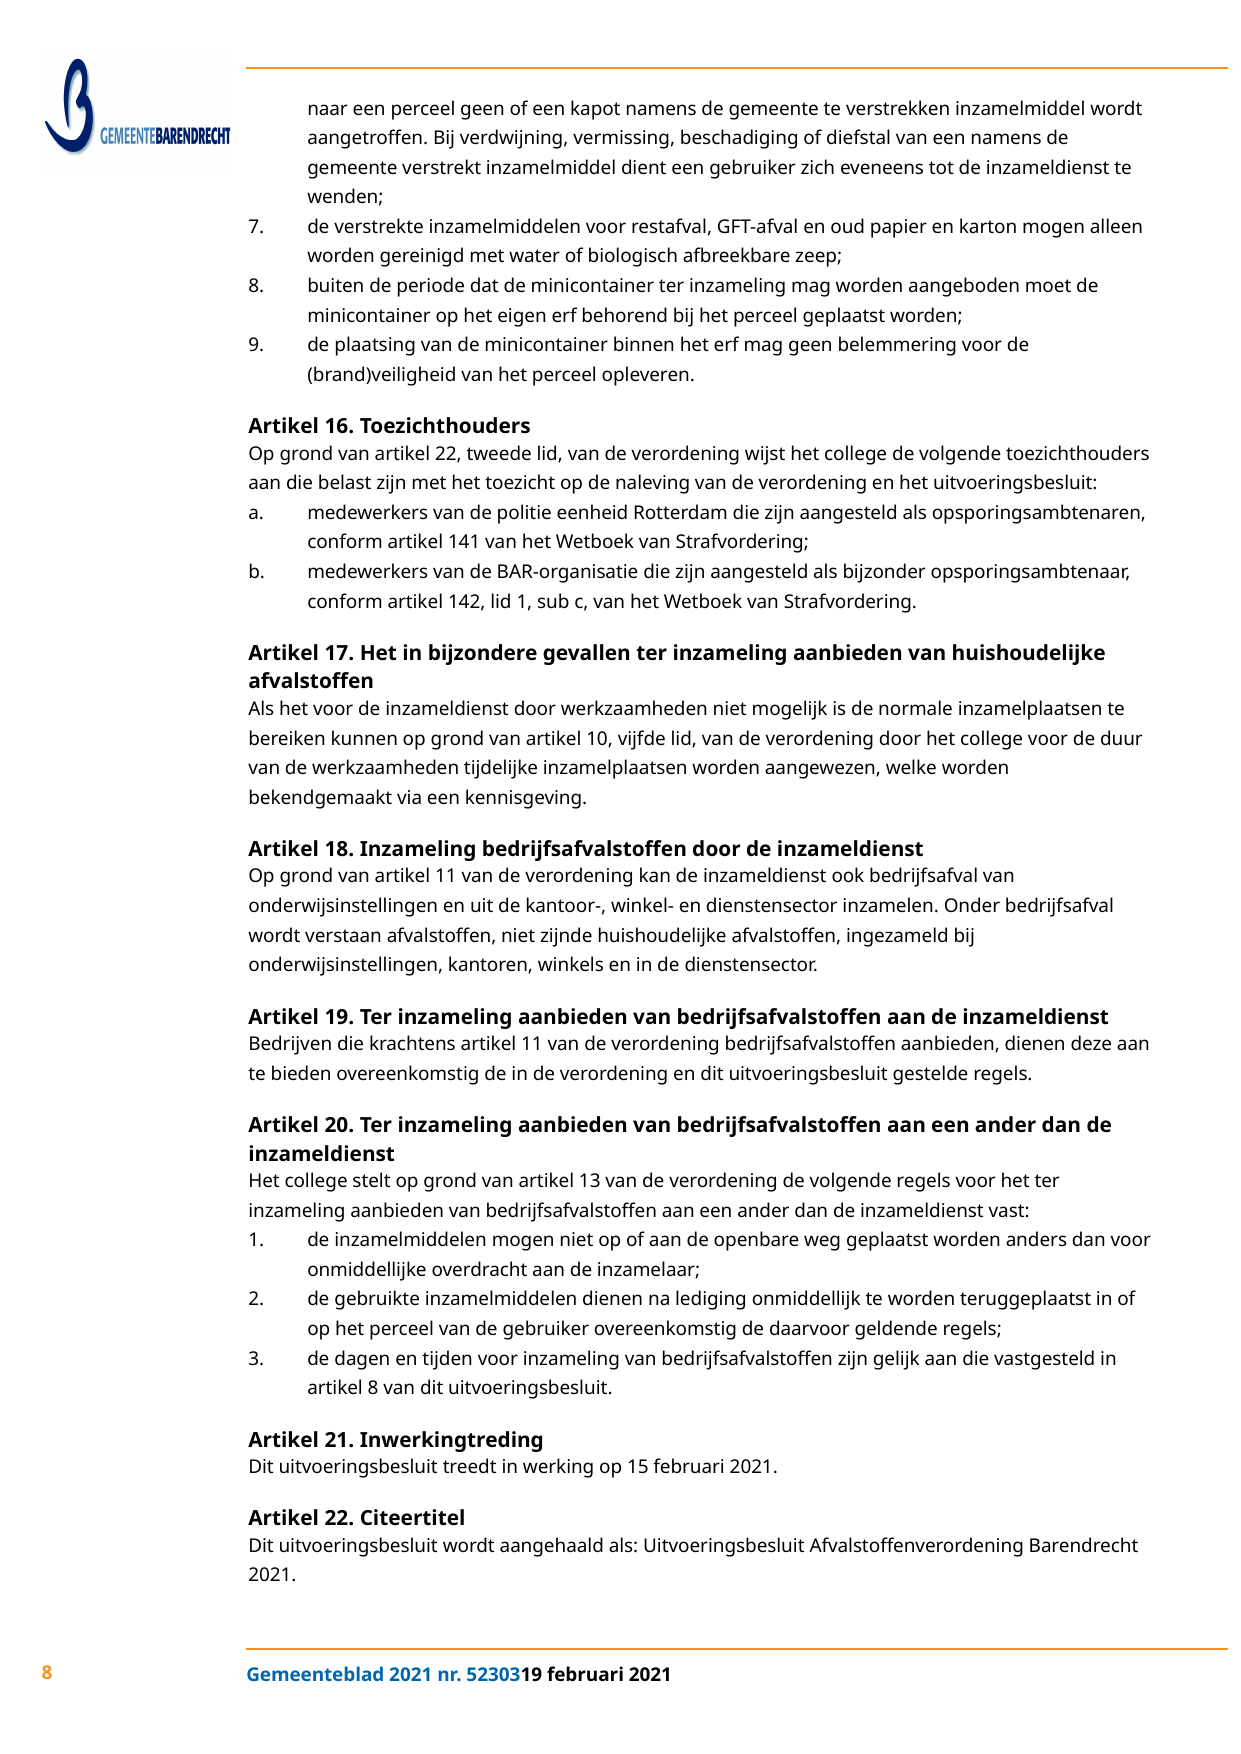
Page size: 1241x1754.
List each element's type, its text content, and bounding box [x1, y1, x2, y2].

list de verstrekte inzamelmiddelen voor restafval, GFT-afval en oud papier en karton mogen alleen worden gereinigd met water of biologisch afbreekbare zeep; [248, 213, 1152, 268]
text Dit uitvoeringsbesluit wordt aangehaald als: Uitvoeringsbesluit Afvalstoffenverordening Barendrecht 2021. [248, 1532, 1152, 1587]
text Artikel 21. Inwerkingtreding [248, 1425, 1152, 1453]
list de gebruikte inzamelmiddelen dienen na lediging onmiddellijk te worden teruggeplaatst in of op het perceel van de gebruiker overeenkomstig de daarvoor geldende regels; [248, 1286, 1152, 1341]
list de dagen en tijden voor inzameling van bedrijfsafvalstoffen zijn gelijk aan die vastgesteld in artikel 8 van dit uitvoeringsbesluit. [248, 1345, 1152, 1400]
picture [41, 47, 231, 172]
list medewerkers van de politie eenheid Rotterdam die zijn aangesteld als opsporingsambtenaren, conform artikel 141 van het Wetboek van Strafvordering; [248, 499, 1152, 554]
text Op grond van artikel 11 van de verordening kan de inzameldienst ook bedrijfsafval van onderwijsinstellingen en uit de kantoor-, winkel- en dienstensector inzamelen. Onder bedrijfsafval wordt verstaan afvalstoffen, niet zijnde huishoudelijke afvalstoffen, ingezameld bij onderwijsinstellingen, kantoren, winkels en in de dienstensector. [248, 863, 1152, 977]
text Als het voor de inzameldienst door werkzaamheden niet mogelijk is de normale inzamelplaatsen te bereiken kunnen op grond van artikel 10, vijfde lid, van de verordening door het college voor de duur van de werkzaamheden tijdelijke inzamelplaatsen worden aangewezen, welke worden bekendgemaakt via een kennisgeving. [248, 695, 1152, 809]
list de plaatsing van de minicontainer binnen het erf mag geen belemmering voor de (brand)veiligheid van het perceel opleveren. [248, 331, 1152, 387]
text Artikel 20. Ter inzameling aanbieden van bedrijfsafvalstoffen aan een ander dan de inzameldienst [248, 1110, 1152, 1167]
text Artikel 18. Inzameling bedrijfsafvalstoffen door de inzameldienst [248, 834, 1152, 863]
text Op grond van artikel 22, tweede lid, van de verordening wijst het college de volgende toezichthouders aan die belast zijn met het toezicht op de naleving van de verordening en het uitvoeringsbesluit: [248, 440, 1152, 495]
text Artikel 17. Het in bijzondere gevallen ter inzameling aanbieden van huishoudelijke afvalstoffen [248, 638, 1152, 695]
text Bedrijven die krachtens artikel 11 van de verordening bedrijfsafvalstoffen aanbieden, dienen deze aan te bieden overeenkomstig de in de verordening en dit uitvoeringsbesluit gestelde regels. [248, 1030, 1152, 1086]
list buiten de periode dat de minicontainer ter inzameling mag worden aangeboden moet de minicontainer op het eigen erf behorend bij het perceel geplaatst worden; [248, 272, 1152, 328]
text Het college stelt op grond van artikel 13 van de verordening de volgende regels voor het ter inzameling aanbieden van bedrijfsafvalstoffen aan een ander dan de inzameldienst vast: [248, 1167, 1152, 1222]
text Artikel 22. Citeertitel [248, 1503, 1152, 1532]
list de inzamelmiddelen mogen niet op of aan de openbare weg geplaatst worden anders dan voor onmiddellijke overdracht aan de inzamelaar; [248, 1226, 1152, 1282]
text Artikel 19. Ter inzameling aanbieden van bedrijfsafvalstoffen aan de inzameldienst [248, 1002, 1152, 1030]
list naar een perceel geen of een kapot namens de gemeente te verstrekken inzamelmiddel wordt aangetroffen. Bij verdwijning, vermissing, beschadiging of diefstal van een namens de gemeente verstrekt inzamelmiddel dient een gebruiker zich eveneens tot de inzameldienst te wenden; [248, 95, 1152, 209]
text Artikel 16. Toezichthouders [248, 411, 1152, 440]
list medewerkers van de BAR-organisatie die zijn aangesteld als bijzonder opsporingsambtenaar, conform artikel 142, lid 1, sub c, van het Wetboek van Strafvordering. [248, 558, 1152, 613]
text Dit uitvoeringsbesluit treedt in werking op 15 februari 2021. [248, 1453, 1152, 1479]
